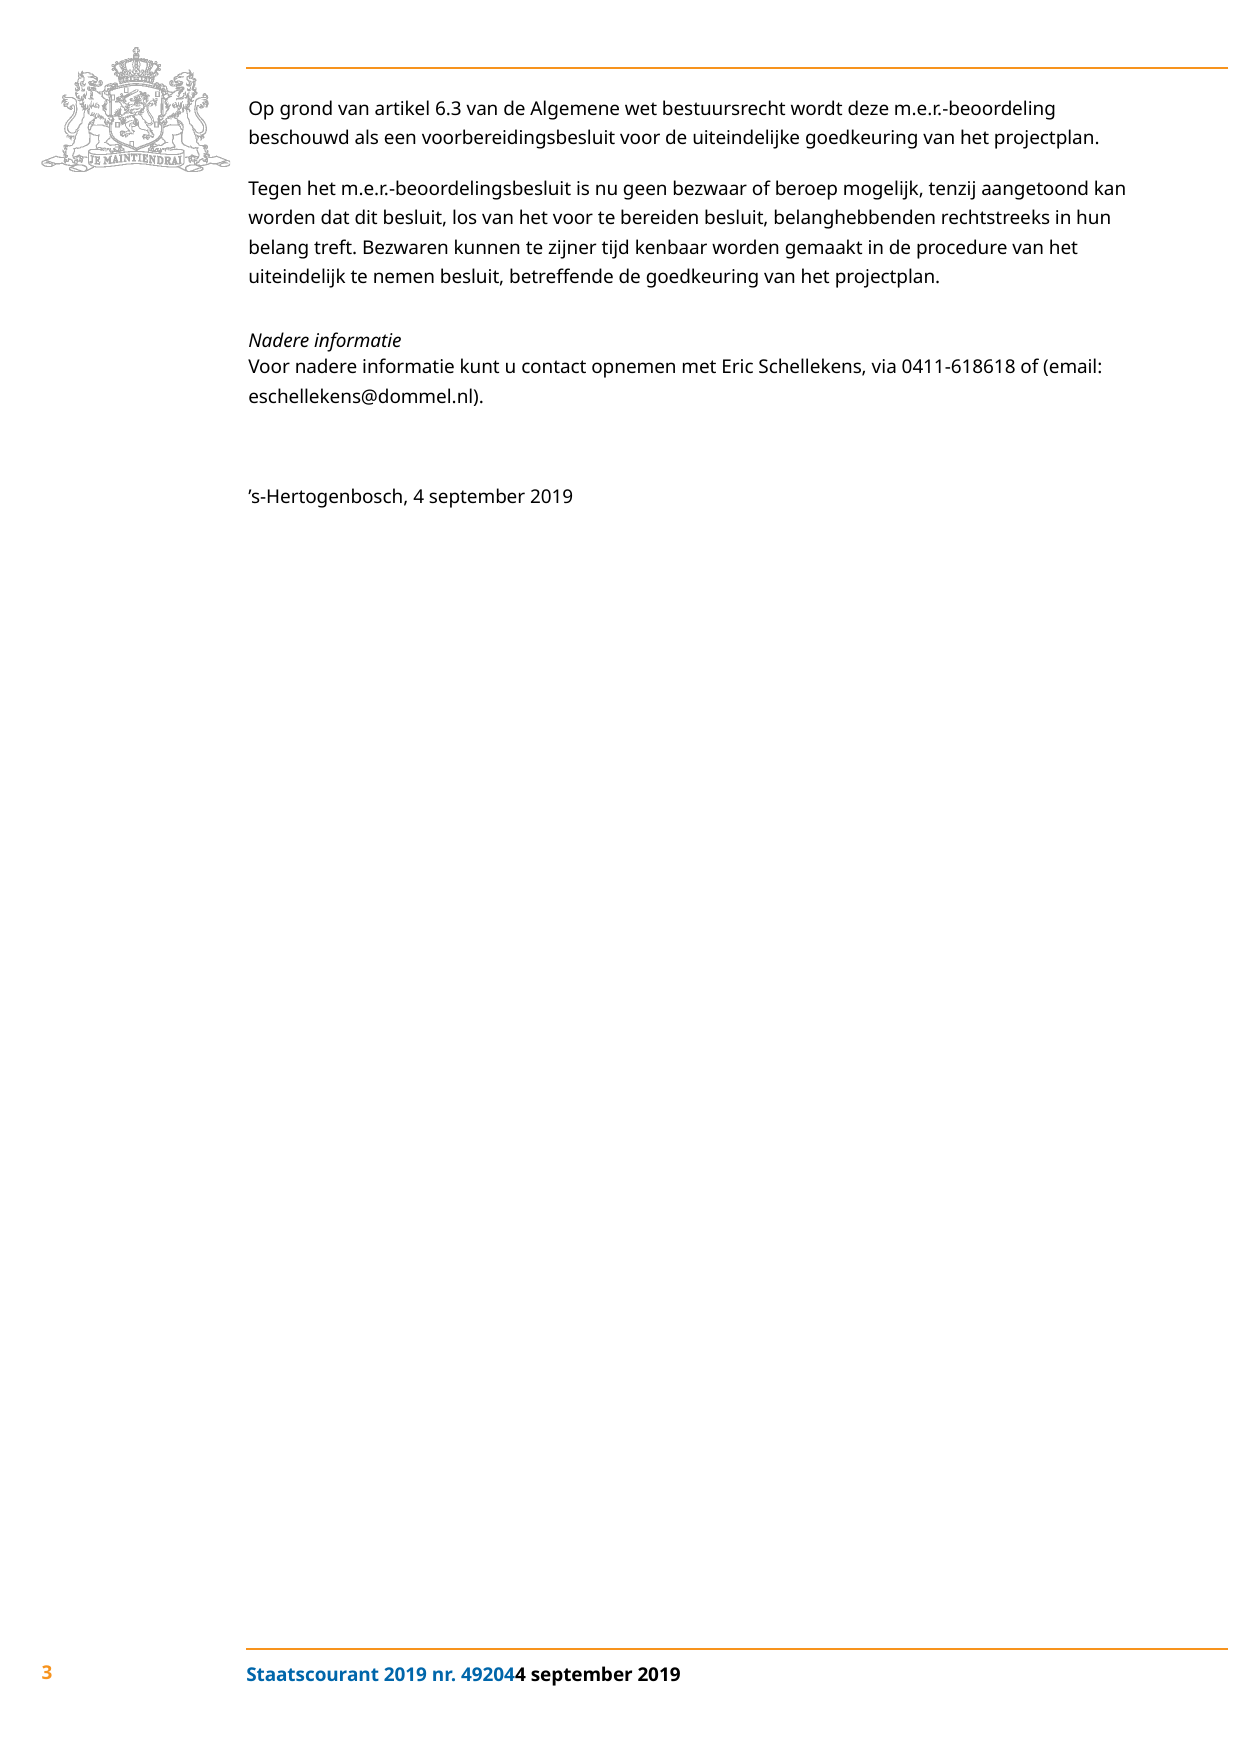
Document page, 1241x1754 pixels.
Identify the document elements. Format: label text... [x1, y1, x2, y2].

text Nadere informatie [248, 327, 1152, 353]
text Voor nadere informatie kunt u contact opnemen met Eric Schellekens, via 0411-618618 of (email: eschellekens@dommel.nl). [248, 353, 1152, 408]
text Tegen het m.e.r.-beoordelingsbesluit is nu geen bezwaar of beroep mogelijk, tenzij aangetoond kan worden dat dit besluit, los van het voor te bereiden besluit, belanghebbenden rechtstreeks in hun belang treft. Bezwaren kunnen te zijner tijd kenbaar worden gemaakt in de procedure van het uiteindelijk te nemen besluit, betreffende de goedkeuring van het projectplan. [248, 175, 1152, 289]
text ’s-Hertogenbosch, 4 september 2019 [248, 484, 1152, 509]
text Op grond van artikel 6.3 van de Algemene wet bestuursrecht wordt deze m.e.r.-beoordeling beschouwd als een voorbereidingsbesluit voor de uiteindelijke goedkeuring van het projectplan. [248, 95, 1152, 150]
picture [41, 47, 231, 172]
